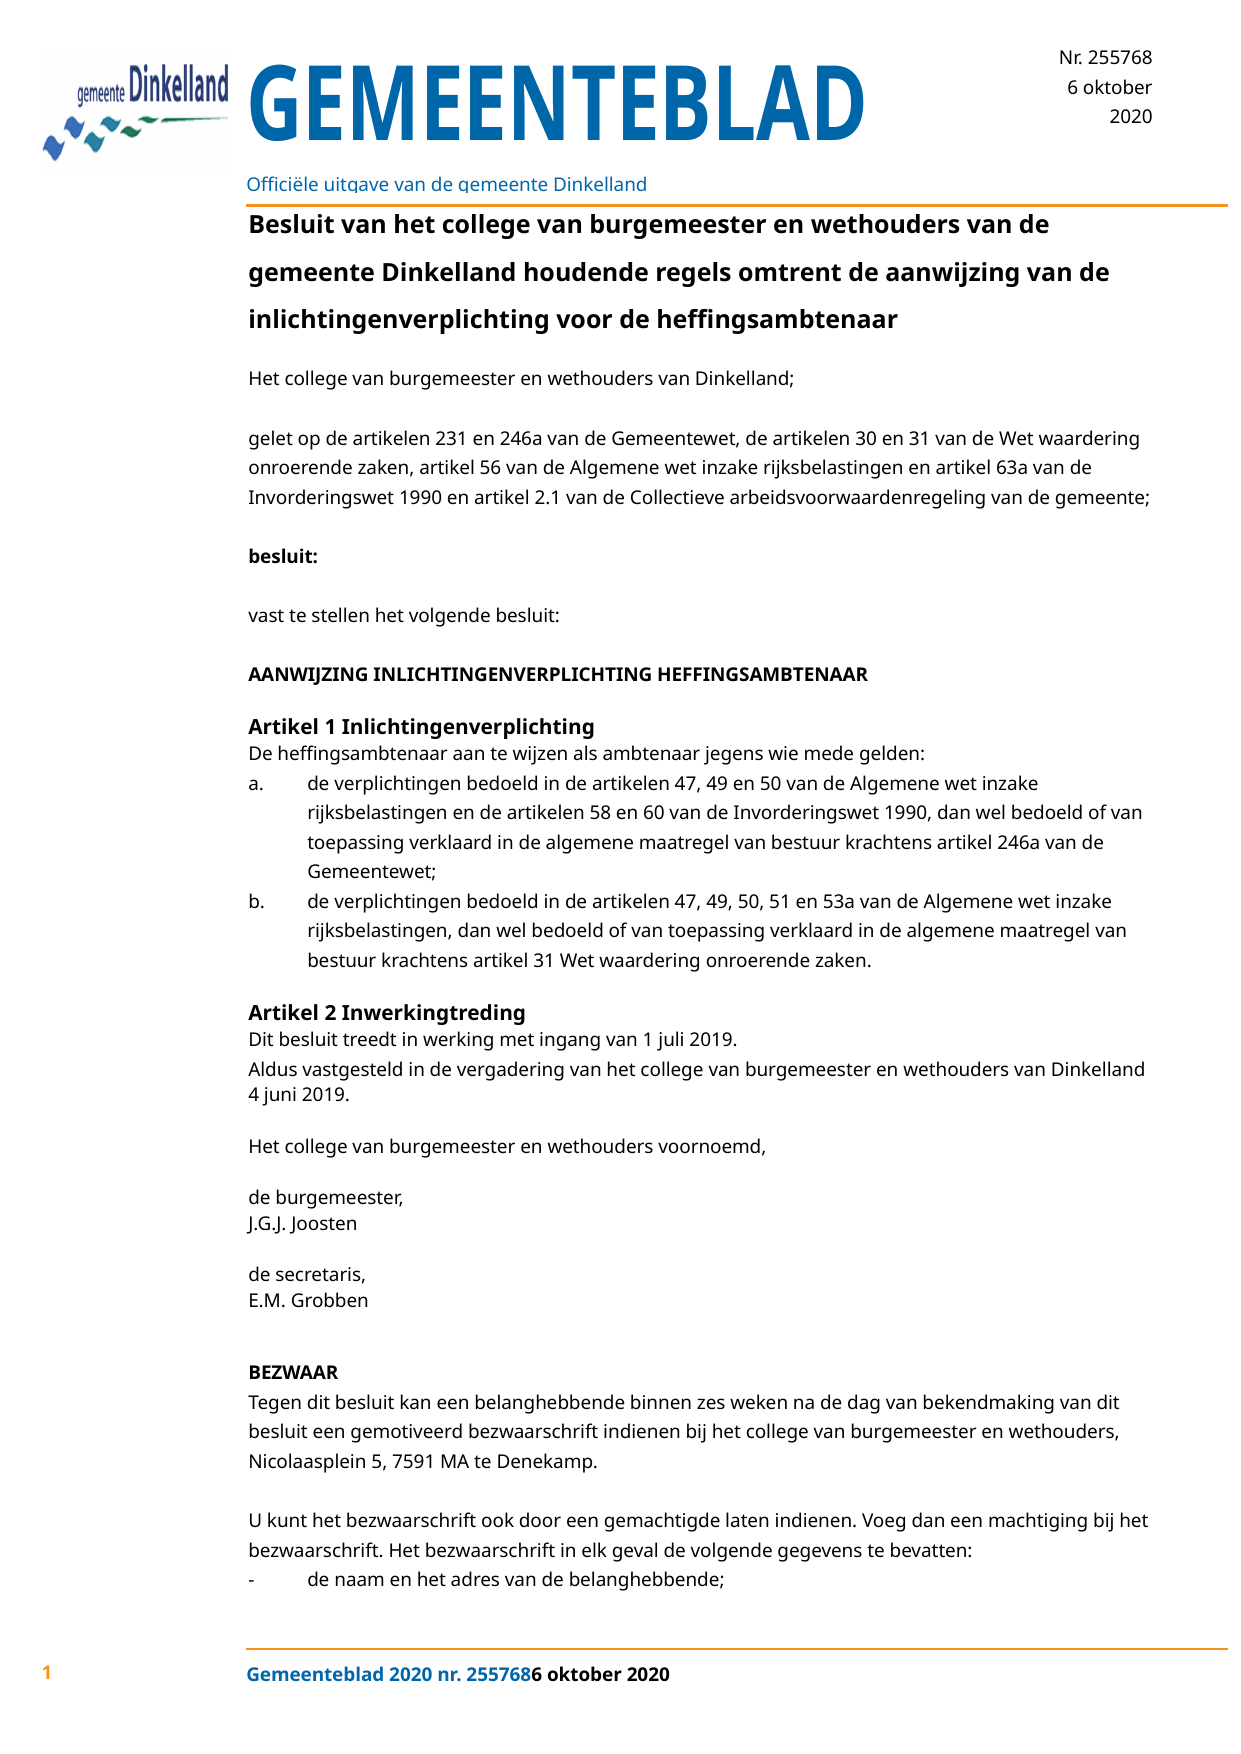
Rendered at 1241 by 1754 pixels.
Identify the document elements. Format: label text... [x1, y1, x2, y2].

text Tegen dit besluit kan een belanghebbende binnen zes weken na de dag van bekendmaking van dit besluit een gemotiveerd bezwaarschrift indienen bij het college van burgemeester en wethouders, Nicolaasplein 5, 7591 MA te Denekamp. [248, 1389, 1152, 1474]
list de verplichtingen bedoeld in de artikelen 47, 49, 50, 51 en 53a van de Algemene wet inzake rijksbelastingen, dan wel bedoeld of van toepassing verklaard in de algemene maatregel van bestuur krachtens artikel 31 Wet waardering onroerende zaken. [248, 888, 1152, 973]
text Artikel 2 Inwerkingtreding [248, 998, 1152, 1026]
text gelet op de artikelen 231 en 246a van de Gemeentewet, de artikelen 30 en 31 van de Wet waardering onroerende zaken, artikel 56 van de Algemene wet inzake rijksbelastingen en artikel 63a van de Invorderingswet 1990 en artikel 2.1 van de Collectieve arbeidsvoorwaardenregeling van de gemeente; [248, 425, 1152, 509]
picture [41, 47, 231, 172]
text J.G.J. Joosten [248, 1210, 1152, 1236]
text U kunt het bezwaarschrift ook door een gemachtigde laten indienen. Voeg dan een machtiging bij het bezwaarschrift. Het bezwaarschrift in elk geval de volgende gegevens te bevatten: [248, 1507, 1152, 1563]
text de secretaris, [248, 1262, 1152, 1287]
text E.M. Grobben [248, 1287, 1152, 1313]
text De heffingsambtenaar aan te wijzen als ambtenaar jegens wie mede gelden: [248, 740, 1152, 766]
text de burgemeester, [248, 1184, 1152, 1210]
text BEZWAAR [248, 1359, 1152, 1385]
text AANWIJZING INLICHTINGENVERPLICHTING HEFFINGSAMBTENAAR [248, 661, 1152, 687]
text Dit besluit treedt in werking met ingang van 1 juli 2019. [248, 1026, 1152, 1052]
text Het college van burgemeester en wethouders voornoemd, [248, 1133, 1152, 1159]
text Aldus vastgesteld in de vergadering van het college van burgemeester en wethouders van Dinkelland 4 juni 2019. [248, 1056, 1152, 1107]
text besluit: [248, 543, 1152, 569]
text Artikel 1 Inlichtingenverplichting [248, 712, 1152, 740]
text Het college van burgemeester en wethouders van Dinkelland; [248, 366, 1152, 391]
text Besluit van het college van burgemeester en wethouders van de gemeente Dinkelland houdende regels omtrent de aanwijzing van de inlichtingenverplichting voor de heffingsambtenaar [248, 207, 1152, 336]
list de verplichtingen bedoeld in de artikelen 47, 49 en 50 van de Algemene wet inzake rijksbelastingen en de artikelen 58 en 60 van de Invorderingswet 1990, dan wel bedoeld of van toepassing verklaard in de algemene maatregel van bestuur krachtens artikel 246a van de Gemeentewet; [248, 770, 1152, 884]
text vast te stellen het volgende besluit: [248, 602, 1152, 628]
list de naam en het adres van de belanghebbende; [248, 1567, 1152, 1592]
